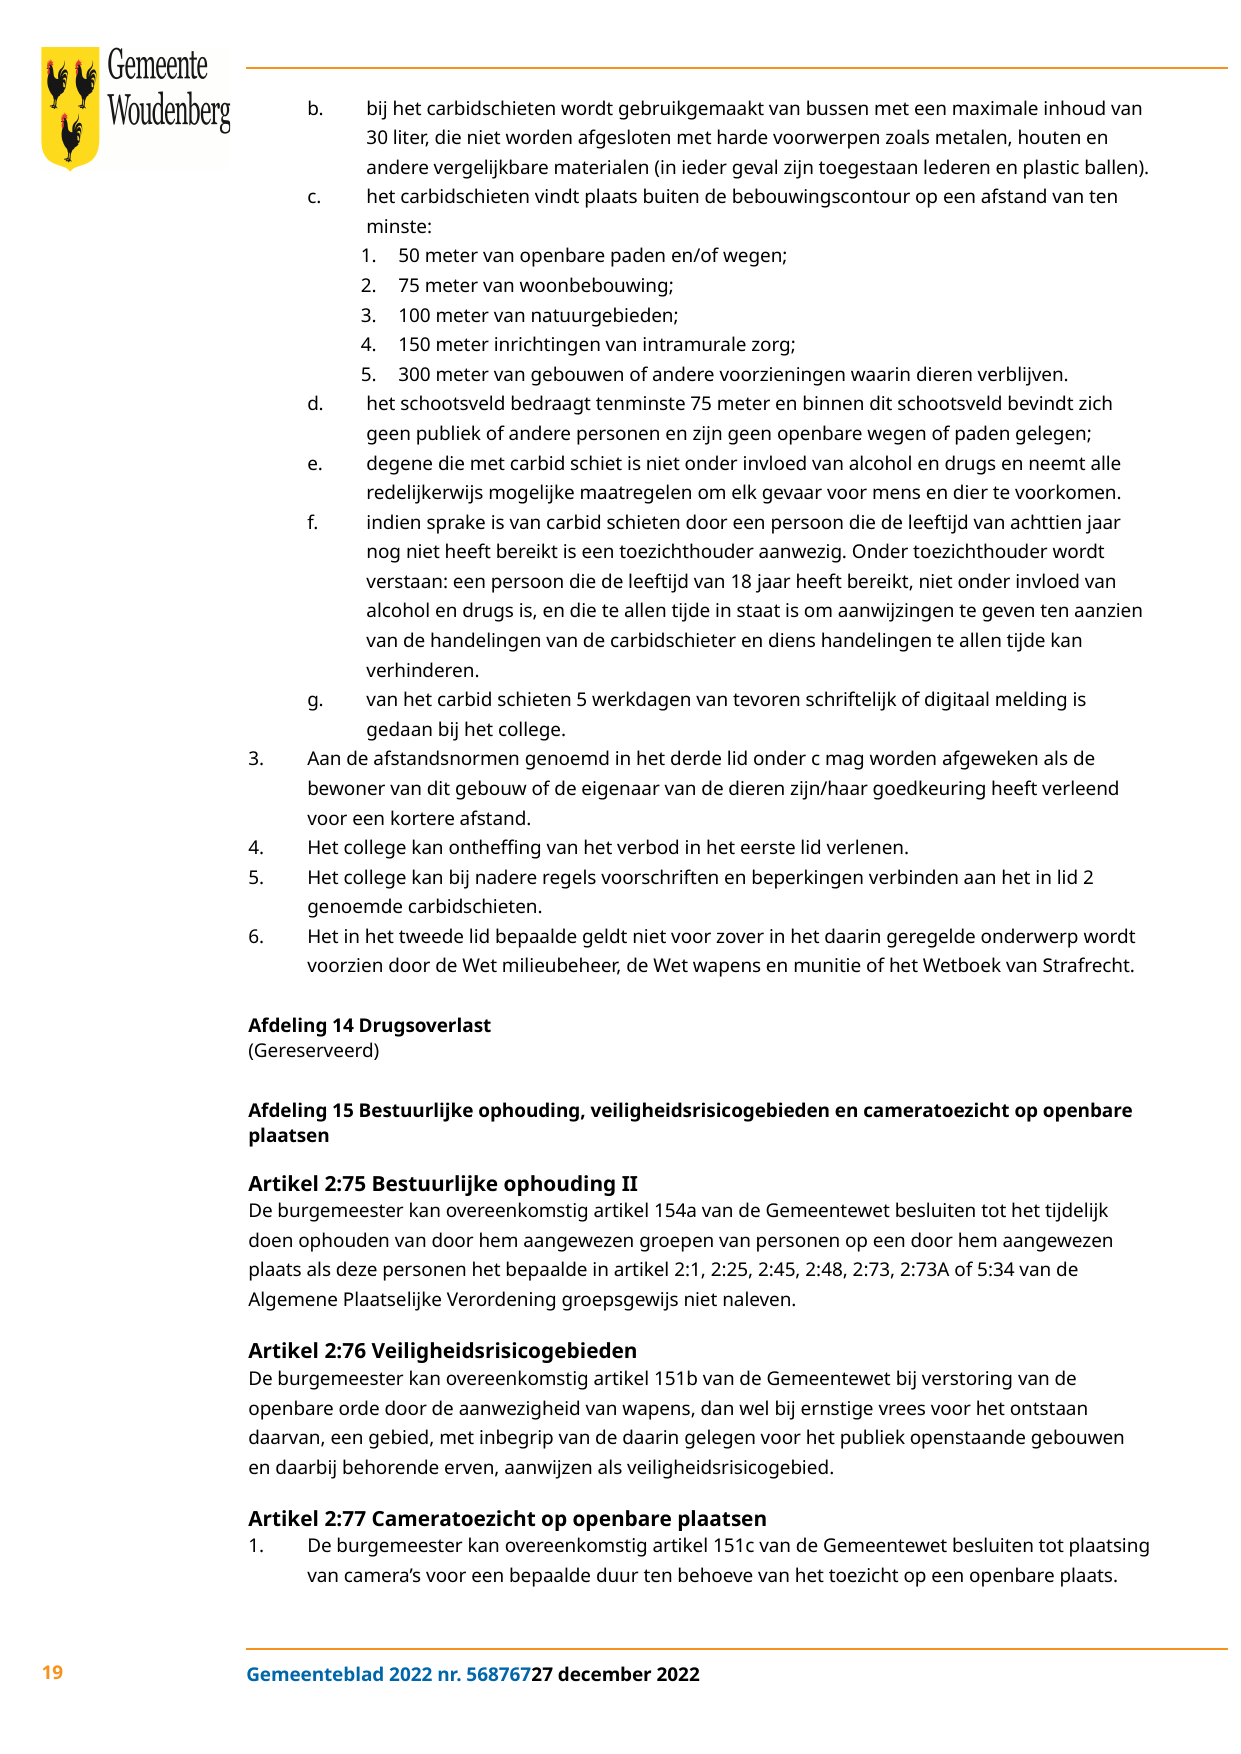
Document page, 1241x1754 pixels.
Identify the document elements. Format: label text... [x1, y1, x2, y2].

text Afdeling 14 Drugsoverlast [248, 1012, 1152, 1038]
list 300 meter van gebouwen of andere voorzieningen waarin dieren verblijven. [361, 361, 1152, 387]
list 100 meter van natuurgebieden; [361, 302, 1152, 328]
text (Gereserveerd) [248, 1038, 1152, 1063]
list 50 meter van openbare paden en/of wegen; [361, 243, 1152, 268]
picture [41, 47, 231, 172]
text Artikel 2:77 Cameratoezicht op openbare plaatsen [248, 1504, 1152, 1533]
text De burgemeester kan overeenkomstig artikel 154a van de Gemeentewet besluiten tot het tijdelijk doen ophouden van door hem aangewezen groepen van personen op een door hem aangewezen plaats als deze personen het bepaalde in artikel 2:1, 2:25, 2:45, 2:48, 2:73, 2:73A of 5:34 van de Algemene Plaatselijke Verordening groepsgewijs niet naleven. [248, 1197, 1152, 1312]
list 75 meter van woonbebouwing; [361, 272, 1152, 298]
list het schootsveld bedraagt tenminste 75 meter en binnen dit schootsveld bevindt zich geen publiek of andere personen en zijn geen openbare wegen of paden gelegen; [307, 391, 1152, 446]
text De burgemeester kan overeenkomstig artikel 151b van de Gemeentewet bij verstoring van de openbare orde door de aanwezigheid van wapens, dan wel bij ernstige vrees voor het ontstaan daarvan, een gebied, met inbegrip van de daarin gelegen voor het publiek openstaande gebouwen en daarbij behorende erven, aanwijzen als veiligheidsrisicogebied. [248, 1365, 1152, 1479]
list Het college kan bij nadere regels voorschriften en beperkingen verbinden aan het in lid 2 genoemde carbidschieten. [248, 864, 1152, 919]
text Artikel 2:75 Bestuurlijke ophouding II [248, 1169, 1152, 1197]
text Artikel 2:76 Veiligheidsrisicogebieden [248, 1337, 1152, 1365]
list 150 meter inrichtingen van intramurale zorg; [361, 331, 1152, 357]
list degene die met carbid schiet is niet onder invloed van alcohol en drugs en neemt alle redelijkerwijs mogelijke maatregelen om elk gevaar voor mens en dier te voorkomen. [307, 450, 1152, 505]
list indien sprake is van carbid schieten door een persoon die de leeftijd van achttien jaar nog niet heeft bereikt is een toezichthouder aanwezig. Onder toezichthouder wordt verstaan: een persoon die de leeftijd van 18 jaar heeft bereikt, niet onder invloed van alcohol en drugs is, en die te allen tijde in staat is om aanwijzingen te geven ten aanzien van de handelingen van de carbidschieter en diens handelingen te allen tijde kan verhinderen. [307, 509, 1152, 683]
list het carbidschieten vindt plaats buiten de bebouwingscontour op een afstand van ten minste: [307, 183, 1152, 239]
list Het in het tweede lid bepaalde geldt niet voor zover in het daarin geregelde onderwerp wordt voorzien door de Wet milieubeheer, de Wet wapens en munitie of het Wetboek van Strafrecht. [248, 923, 1152, 978]
list van het carbid schieten 5 werkdagen van tevoren schriftelijk of digitaal melding is gedaan bij het college. [307, 686, 1152, 742]
list De burgemeester kan overeenkomstig artikel 151c van de Gemeentewet besluiten tot plaatsing van camera’s voor een bepaalde duur ten behoeve van het toezicht op een openbare plaats. [248, 1533, 1152, 1588]
list Het college kan ontheffing van het verbod in het eerste lid verlenen. [248, 834, 1152, 860]
text Afdeling 15 Bestuurlijke ophouding, veiligheidsrisicogebieden en cameratoezicht op openbare plaatsen [248, 1097, 1152, 1148]
list Aan de afstandsnormen genoemd in het derde lid onder c mag worden afgeweken als de bewoner van dit gebouw of de eigenaar van de dieren zijn/haar goedkeuring heeft verleend voor een kortere afstand. [248, 746, 1152, 831]
list bij het carbidschieten wordt gebruikgemaakt van bussen met een maximale inhoud van 30 liter, die niet worden afgesloten met harde voorwerpen zoals metalen, houten en andere vergelijkbare materialen (in ieder geval zijn toegestaan lederen en plastic ballen). [307, 95, 1152, 180]
